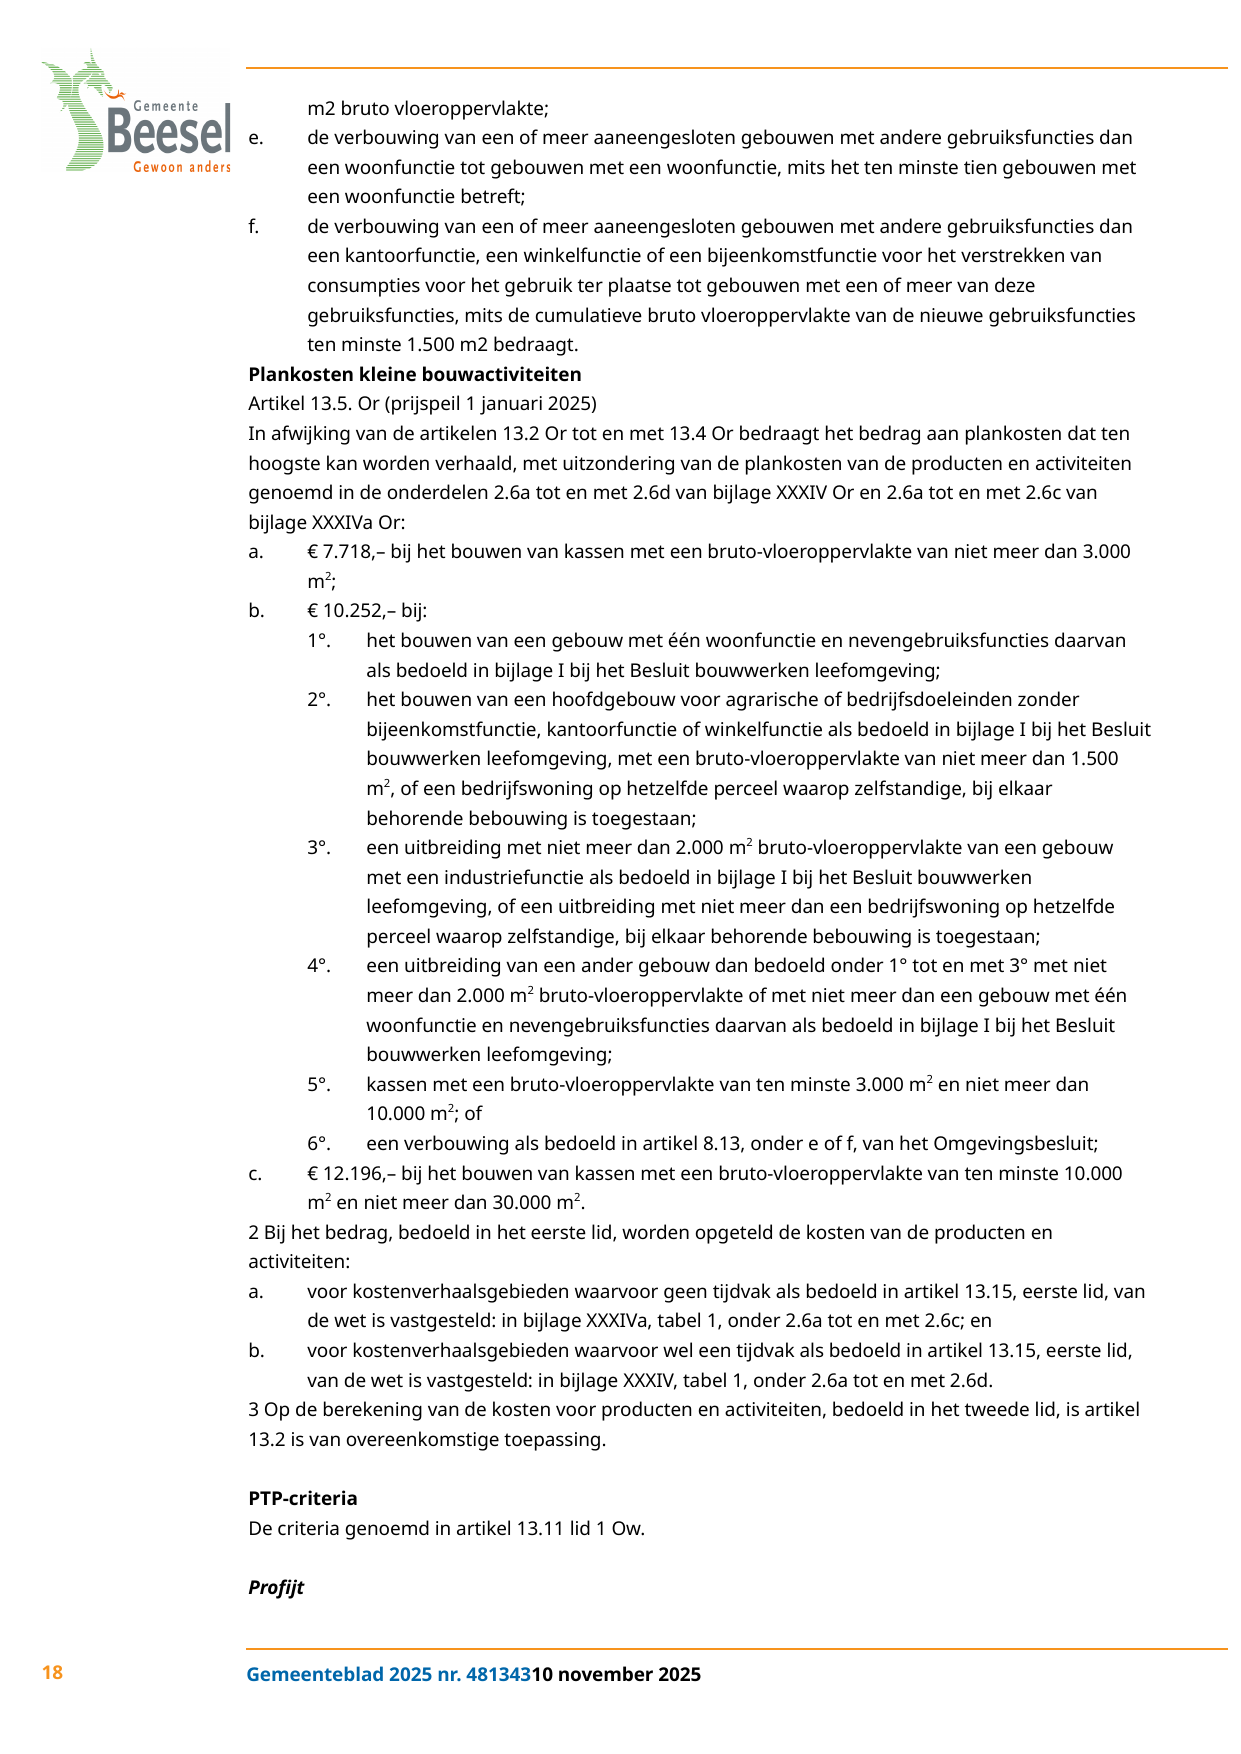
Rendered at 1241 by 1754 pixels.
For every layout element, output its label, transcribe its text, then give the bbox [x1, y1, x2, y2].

list de verbouwing van een of meer aaneengesloten gebouwen met andere gebruiksfuncties dan een kantoorfunctie, een winkelfunctie of een bijeenkomstfunctie voor het verstrekken van consumpties voor het gebruik ter plaatse tot gebouwen met een of meer van deze gebruiksfuncties, mits de cumulatieve bruto vloeroppervlakte van de nieuwe gebruiksfuncties ten minste 1.500 m2 bedraagt. [248, 213, 1152, 357]
list een uitbreiding met niet meer dan 2.000 m2 bruto-vloeroppervlakte van een gebouw met een industriefunctie als bedoeld in bijlage I bij het Besluit bouwwerken leefomgeving, of een uitbreiding met niet meer dan een bedrijfswoning op hetzelfde perceel waarop zelfstandige, bij elkaar behorende bebouwing is toegestaan; [307, 834, 1152, 949]
list € 7.718,– bij het bouwen van kassen met een bruto-vloeroppervlakte van niet meer dan 3.000 m2; [248, 538, 1152, 594]
list kassen met een bruto-vloeroppervlakte van ten minste 3.000 m2 en niet meer dan 10.000 m2; of [307, 1071, 1152, 1126]
picture [41, 47, 231, 172]
list de verbouwing van een of meer aaneengesloten gebouwen met andere gebruiksfuncties dan een woonfunctie tot gebouwen met een woonfunctie, mits het ten minste tien gebouwen met een woonfunctie betreft; [248, 124, 1152, 209]
list € 10.252,– bij: [248, 598, 1152, 623]
text In afwijking van de artikelen 13.2 Or tot en met 13.4 Or bedraagt het bedrag aan plankosten dat ten hoogste kan worden verhaald, met uitzondering van de plankosten van de producten en activiteiten genoemd in de onderdelen 2.6a tot en met 2.6d van bijlage XXXIV Or en 2.6a tot en met 2.6c van bijlage XXXIVa Or: [248, 420, 1152, 535]
list voor kostenverhaalsgebieden waarvoor geen tijdvak als bedoeld in artikel 13.15, eerste lid, van de wet is vastgesteld: in bijlage XXXIVa, tabel 1, onder 2.6a tot en met 2.6c; en [248, 1278, 1152, 1333]
list het bouwen van een hoofdgebouw voor agrarische of bedrijfsdoeleinden zonder bijeenkomstfunctie, kantoorfunctie of winkelfunctie als bedoeld in bijlage I bij het Besluit bouwwerken leefomgeving, met een bruto-vloeroppervlakte van niet meer dan 1.500 m2, of een bedrijfswoning op hetzelfde perceel waarop zelfstandige, bij elkaar behorende bebouwing is toegestaan; [307, 686, 1152, 831]
text Plankosten kleine bouwactiviteiten [248, 361, 1152, 387]
text De criteria genoemd in artikel 13.11 lid 1 Ow. [248, 1515, 1152, 1541]
list voor kostenverhaalsgebieden waarvoor wel een tijdvak als bedoeld in artikel 13.15, eerste lid, van de wet is vastgesteld: in bijlage XXXIV, tabel 1, onder 2.6a tot en met 2.6d. [248, 1337, 1152, 1393]
text 3 Op de berekening van de kosten voor producten en activiteiten, bedoeld in het tweede lid, is artikel 13.2 is van overeenkomstige toepassing. [248, 1396, 1152, 1452]
text 2 Bij het bedrag, bedoeld in het eerste lid, worden opgeteld de kosten van de producten en activiteiten: [248, 1219, 1152, 1274]
list m2 bruto vloeroppervlakte; [248, 95, 1152, 121]
text Profijt [248, 1574, 1152, 1600]
list een uitbreiding van een ander gebouw dan bedoeld onder 1° tot en met 3° met niet meer dan 2.000 m2 bruto-vloeroppervlakte of met niet meer dan een gebouw met één woonfunctie en nevengebruiksfuncties daarvan als bedoeld in bijlage I bij het Besluit bouwwerken leefomgeving; [307, 953, 1152, 1067]
list het bouwen van een gebouw met één woonfunctie en nevengebruiksfuncties daarvan als bedoeld in bijlage I bij het Besluit bouwwerken leefomgeving; [307, 627, 1152, 683]
list een verbouwing als bedoeld in artikel 8.13, onder e of f, van het Omgevingsbesluit; [307, 1130, 1152, 1156]
text Artikel 13.5. Or (prijspeil 1 januari 2025) [248, 391, 1152, 416]
text PTP-criteria [248, 1485, 1152, 1511]
list € 12.196,– bij het bouwen van kassen met een bruto-vloeroppervlakte van ten minste 10.000 m2 en niet meer dan 30.000 m2. [248, 1160, 1152, 1215]
